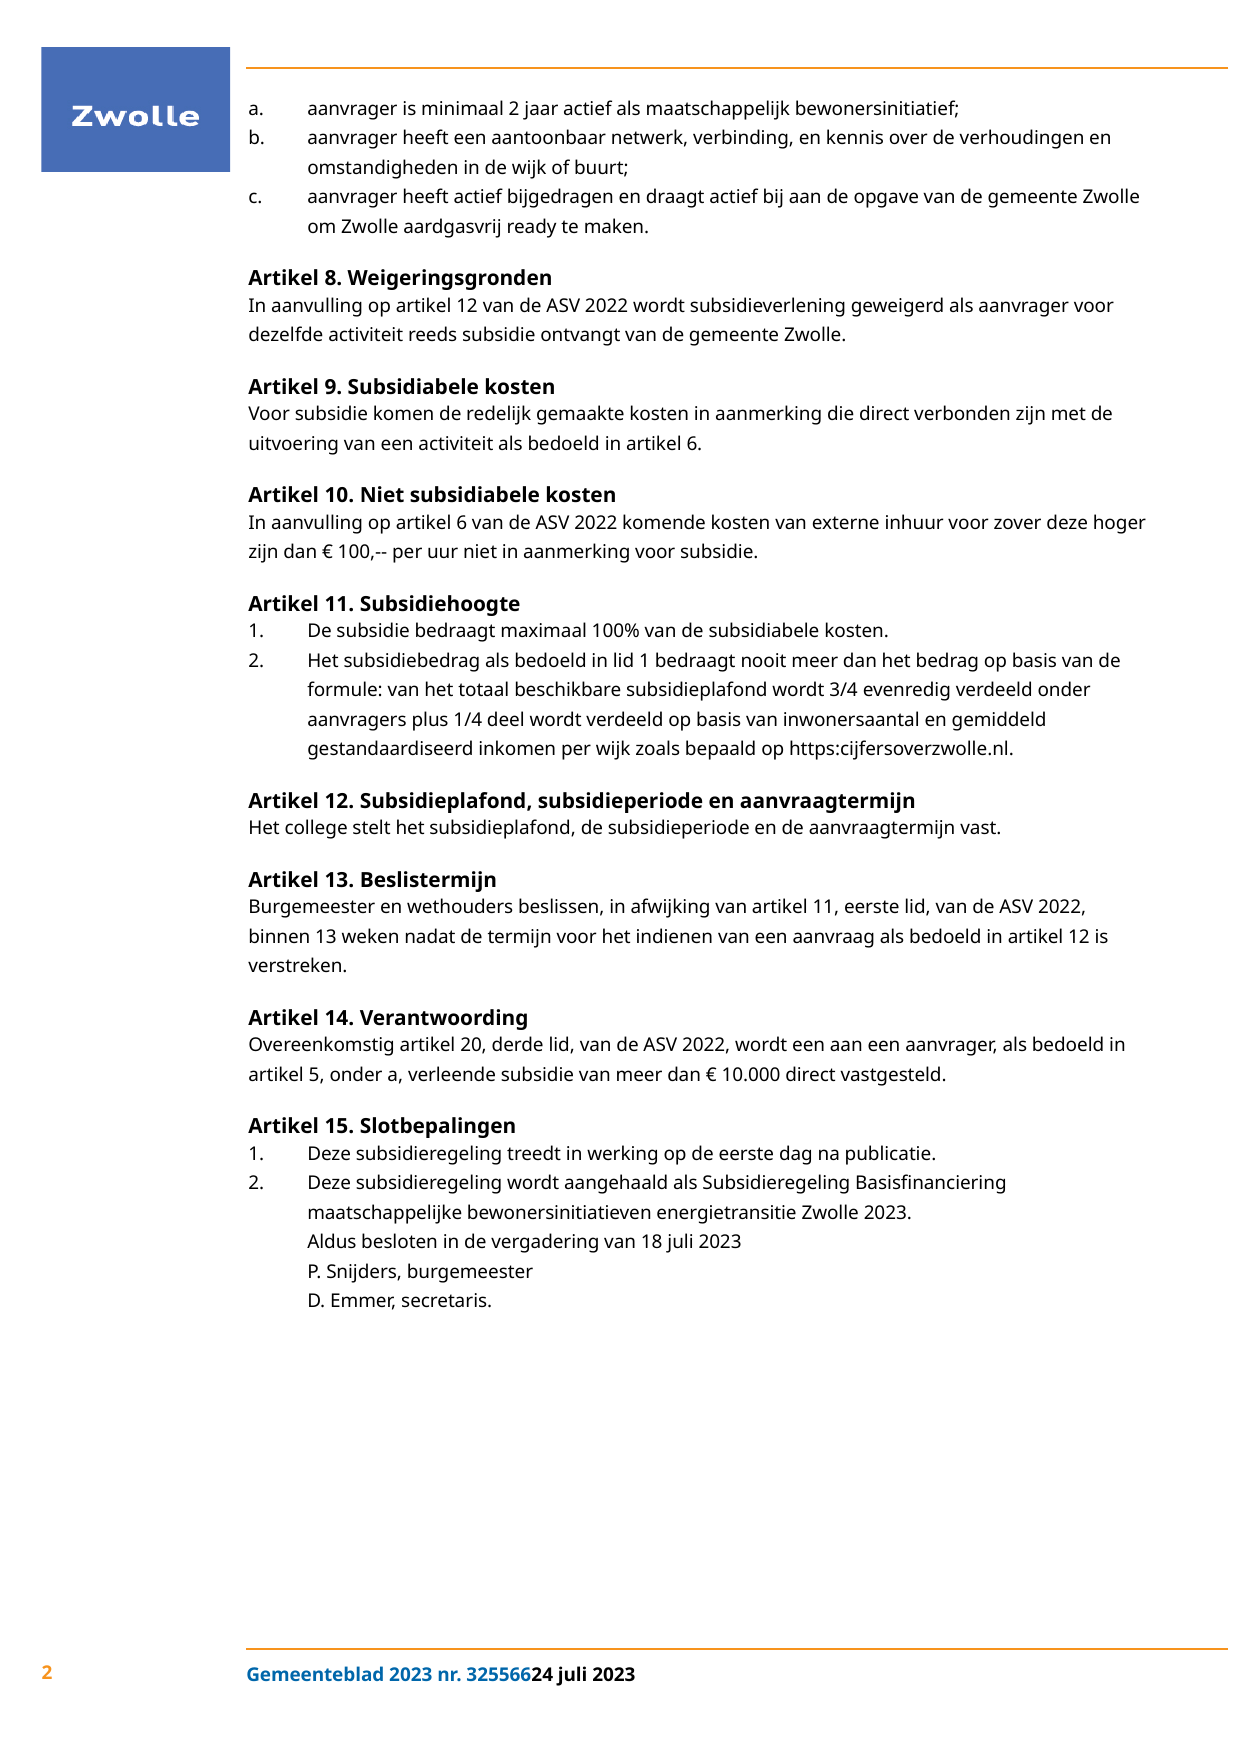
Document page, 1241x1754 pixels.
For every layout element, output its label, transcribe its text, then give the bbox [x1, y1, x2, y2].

list P. Snijders, burgemeester [248, 1258, 1152, 1284]
list D. Emmer, secretaris. [248, 1288, 1152, 1313]
list De subsidie bedraagt maximaal 100% van de subsidiabele kosten. [248, 617, 1152, 643]
text Artikel 15. Slotbepalingen [248, 1111, 1152, 1140]
text Artikel 8. Weigeringsgronden [248, 263, 1152, 292]
text Voor subsidie komen de redelijk gemaakte kosten in aanmerking die direct verbonden zijn met de uitvoering van een activiteit als bedoeld in artikel 6. [248, 400, 1152, 456]
text In aanvulling op artikel 6 van de ASV 2022 komende kosten van externe inhuur voor zover deze hoger zijn dan € 100,-- per uur niet in aanmerking voor subsidie. [248, 509, 1152, 564]
list Deze subsidieregeling wordt aangehaald als Subsidieregeling Basisfinanciering maatschappelijke bewonersinitiatieven energietransitie Zwolle 2023. [248, 1169, 1152, 1225]
text Artikel 14. Verantwoording [248, 1003, 1152, 1031]
list aanvrager is minimaal 2 jaar actief als maatschappelijk bewonersinitiatief; [248, 95, 1152, 121]
text Artikel 13. Beslistermijn [248, 865, 1152, 893]
text In aanvulling op artikel 12 van de ASV 2022 wordt subsidieverlening geweigerd als aanvrager voor dezelfde activiteit reeds subsidie ontvangt van de gemeente Zwolle. [248, 292, 1152, 347]
list aanvrager heeft een aantoonbaar netwerk, verbinding, en kennis over de verhoudingen en omstandigheden in de wijk of buurt; [248, 124, 1152, 180]
text Het college stelt het subsidieplafond, de subsidieperiode en de aanvraagtermijn vast. [248, 814, 1152, 840]
picture [41, 47, 231, 172]
text Artikel 12. Subsidieplafond, subsidieperiode en aanvraagtermijn [248, 786, 1152, 814]
text Burgemeester en wethouders beslissen, in afwijking van artikel 11, eerste lid, van de ASV 2022, binnen 13 weken nadat de termijn voor het indienen van een aanvraag als bedoeld in artikel 12 is verstreken. [248, 893, 1152, 978]
text Overeenkomstig artikel 20, derde lid, van de ASV 2022, wordt een aan een aanvrager, als bedoeld in artikel 5, onder a, verleende subsidie van meer dan € 10.000 direct vastgesteld. [248, 1031, 1152, 1087]
list Deze subsidieregeling treedt in werking op de eerste dag na publicatie. [248, 1140, 1152, 1166]
list Het subsidiebedrag als bedoeld in lid 1 bedraagt nooit meer dan het bedrag op basis van de formule: van het totaal beschikbare subsidieplafond wordt 3/4 evenredig verdeeld onder aanvragers plus 1/4 deel wordt verdeeld op basis van inwonersaantal en gemiddeld gestandaardiseerd inkomen per wijk zoals bepaald op https:cijfersoverzwolle.nl. [248, 647, 1152, 761]
text Artikel 10. Niet subsidiabele kosten [248, 480, 1152, 509]
list aanvrager heeft actief bijgedragen en draagt actief bij aan de opgave van de gemeente Zwolle om Zwolle aardgasvrij ready te maken. [248, 183, 1152, 239]
list Aldus besloten in de vergadering van 18 juli 2023 [248, 1228, 1152, 1254]
text Artikel 11. Subsidiehoogte [248, 589, 1152, 617]
text Artikel 9. Subsidiabele kosten [248, 372, 1152, 400]
